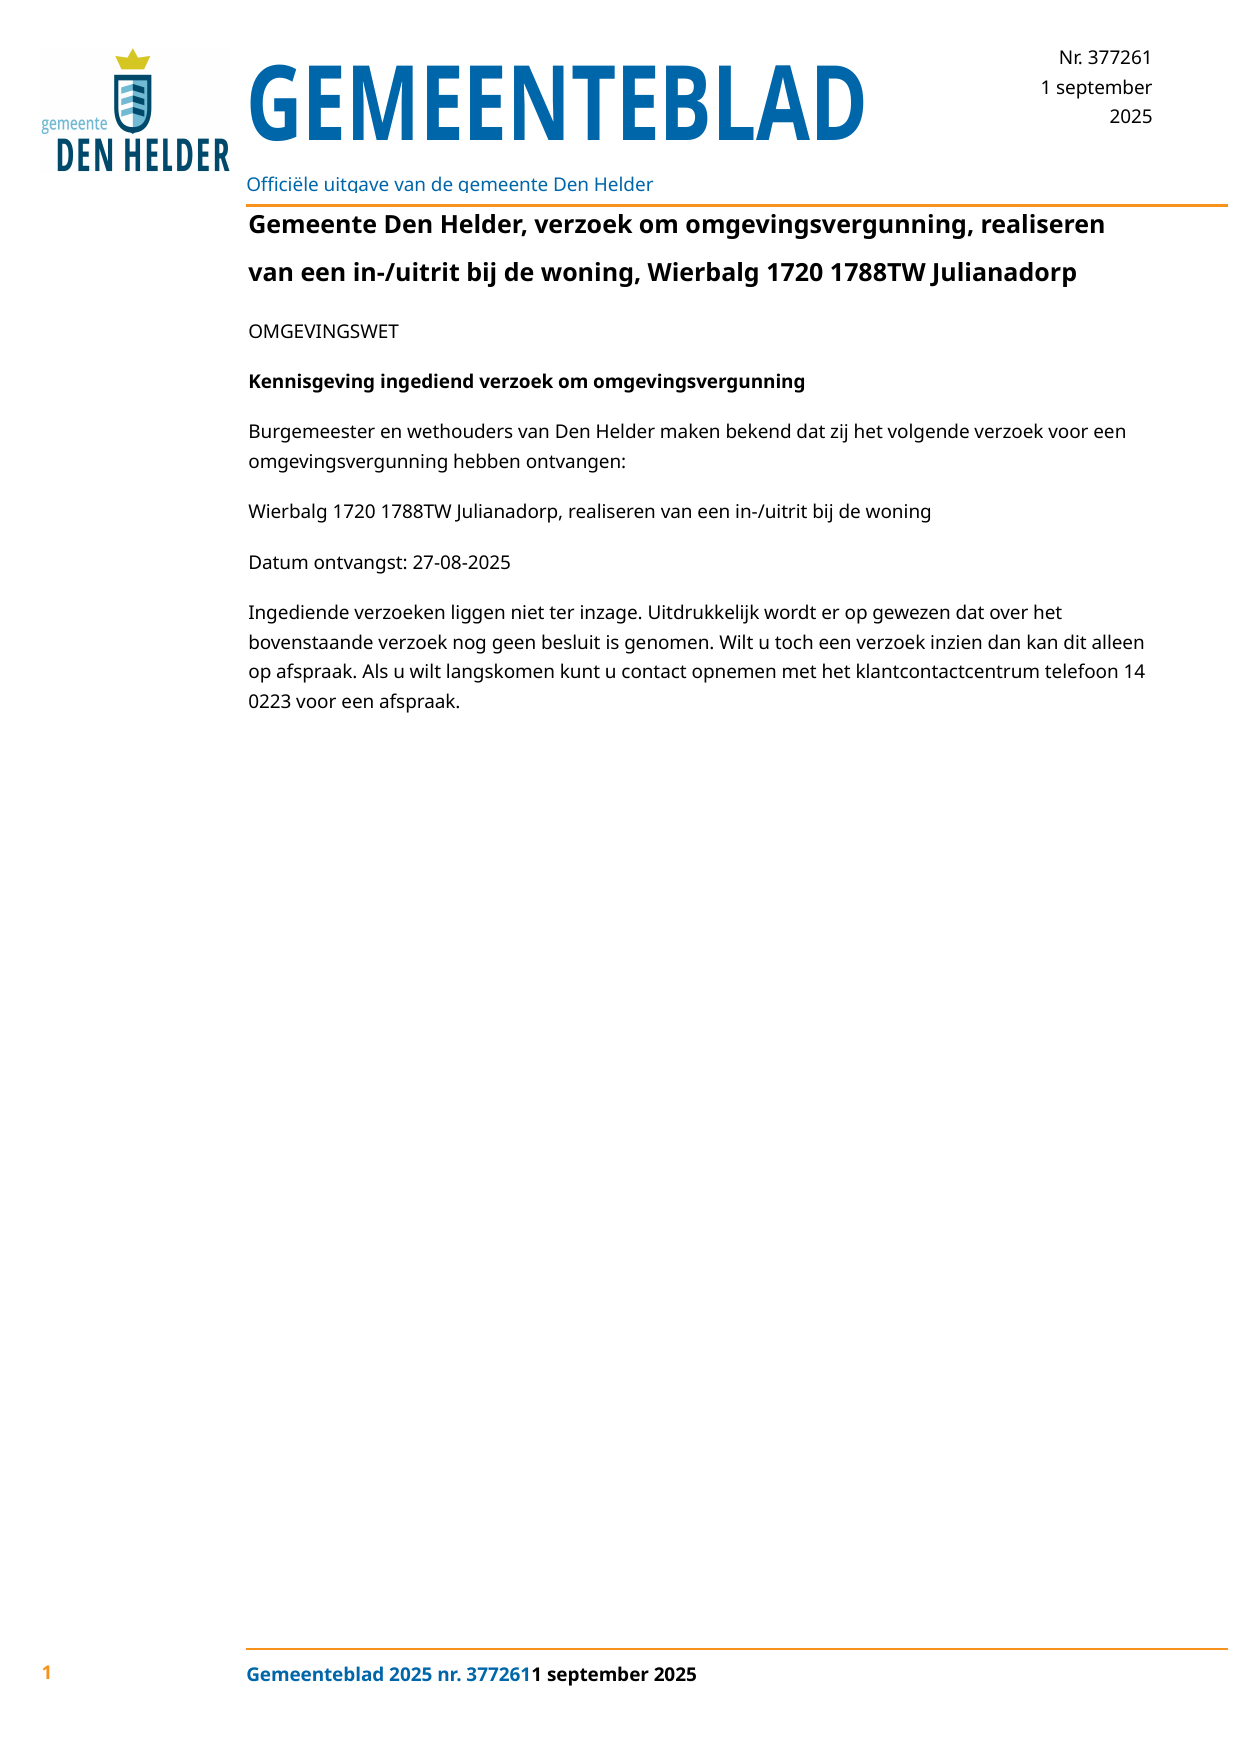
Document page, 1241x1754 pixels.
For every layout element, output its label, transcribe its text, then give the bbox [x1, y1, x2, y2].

picture [130, 157, 135, 172]
text Ingediende verzoeken liggen niet ter inzage. Uitdrukkelijk wordt er op gewezen dat over het bovenstaande verzoek nog geen besluit is genomen. Wilt u toch een verzoek inzien dan kan dit alleen op afspraak. Als u wilt langskomen kunt u contact opnemen met het klantcontactcentrum telefoon 14 0223 voor een afspraak. [248, 599, 1152, 714]
text Wierbalg 1720 1788TW Julianadorp, realiseren van een in-/uitrit bij de woning [248, 499, 1152, 524]
text Gemeente Den Helder, verzoek om omgevingsvergunning, realiseren van een in-/uitrit bij de woning, Wierbalg 1720 1788TW Julianadorp [248, 207, 1152, 288]
picture [182, 144, 187, 165]
picture [41, 47, 231, 172]
picture [100, 154, 106, 172]
picture [220, 160, 224, 172]
text Burgemeester en wethouders van Den Helder maken bekend dat zij het volgende verzoek voor een omgevingsvergunning hebben ontvangen: [248, 419, 1152, 474]
text OMGEVINGSWET [248, 318, 1152, 344]
text Datum ontvangst: 27-08-2025 [248, 549, 1152, 575]
text Kennisgeving ingediend verzoek om omgevingsvergunning [248, 368, 1152, 394]
picture [63, 144, 68, 165]
